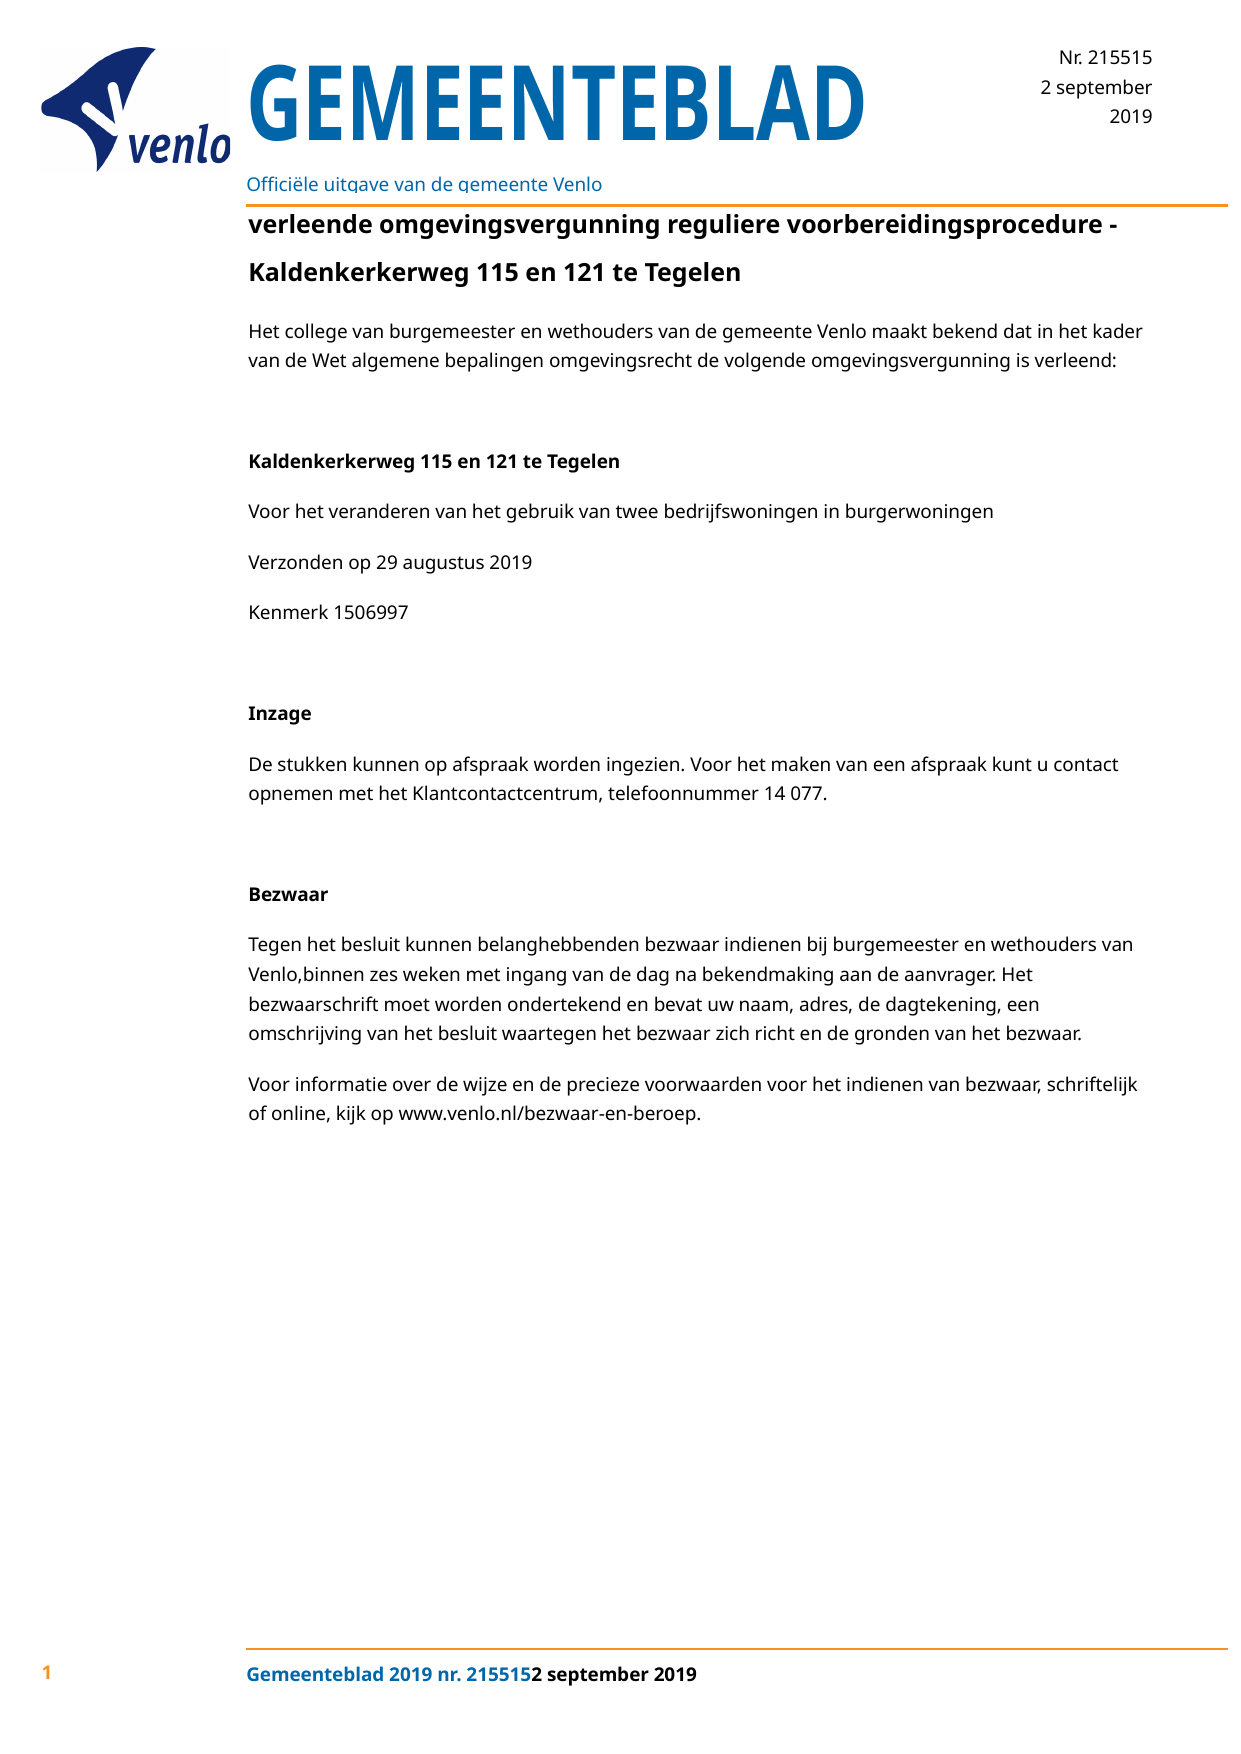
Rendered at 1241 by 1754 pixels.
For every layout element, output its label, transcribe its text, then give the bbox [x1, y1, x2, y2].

text verleende omgevingsvergunning reguliere voorbereidingsprocedure - Kaldenkerkerweg 115 en 121 te Tegelen [248, 207, 1152, 288]
text Kaldenkerkerweg 115 en 121 te Tegelen [248, 448, 1152, 474]
text Voor informatie over de wijze en de precieze voorwaarden voor het indienen van bezwaar, schriftelijk of online, kijk op www.venlo.nl/bezwaar-en-beroep. [248, 1071, 1152, 1126]
picture [41, 47, 231, 172]
text De stukken kunnen op afspraak worden ingezien. Voor het maken van een afspraak kunt u contact opnemen met het Klantcontactcentrum, telefoonnummer 14 077. [248, 751, 1152, 806]
text Bezwaar [248, 881, 1152, 907]
text Verzonden op 29 augustus 2019 [248, 549, 1152, 575]
text Tegen het besluit kunnen belanghebbenden bezwaar indienen bij burgemeester en wethouders van Venlo,binnen zes weken met ingang van de dag na bekendmaking aan de aanvrager. Het bezwaarschrift moet worden ondertekend en bevat uw naam, adres, de dagtekening, een omschrijving van het besluit waartegen het bezwaar zich richt en de gronden van het bezwaar. [248, 932, 1152, 1046]
text Het college van burgemeester en wethouders van de gemeente Venlo maakt bekend dat in het kader van de Wet algemene bepalingen omgevingsrecht de volgende omgevingsvergunning is verleend: [248, 318, 1152, 373]
text Kenmerk 1506997 [248, 599, 1152, 625]
text Inzage [248, 700, 1152, 726]
text Voor het veranderen van het gebruik van twee bedrijfswoningen in burgerwoningen [248, 499, 1152, 524]
